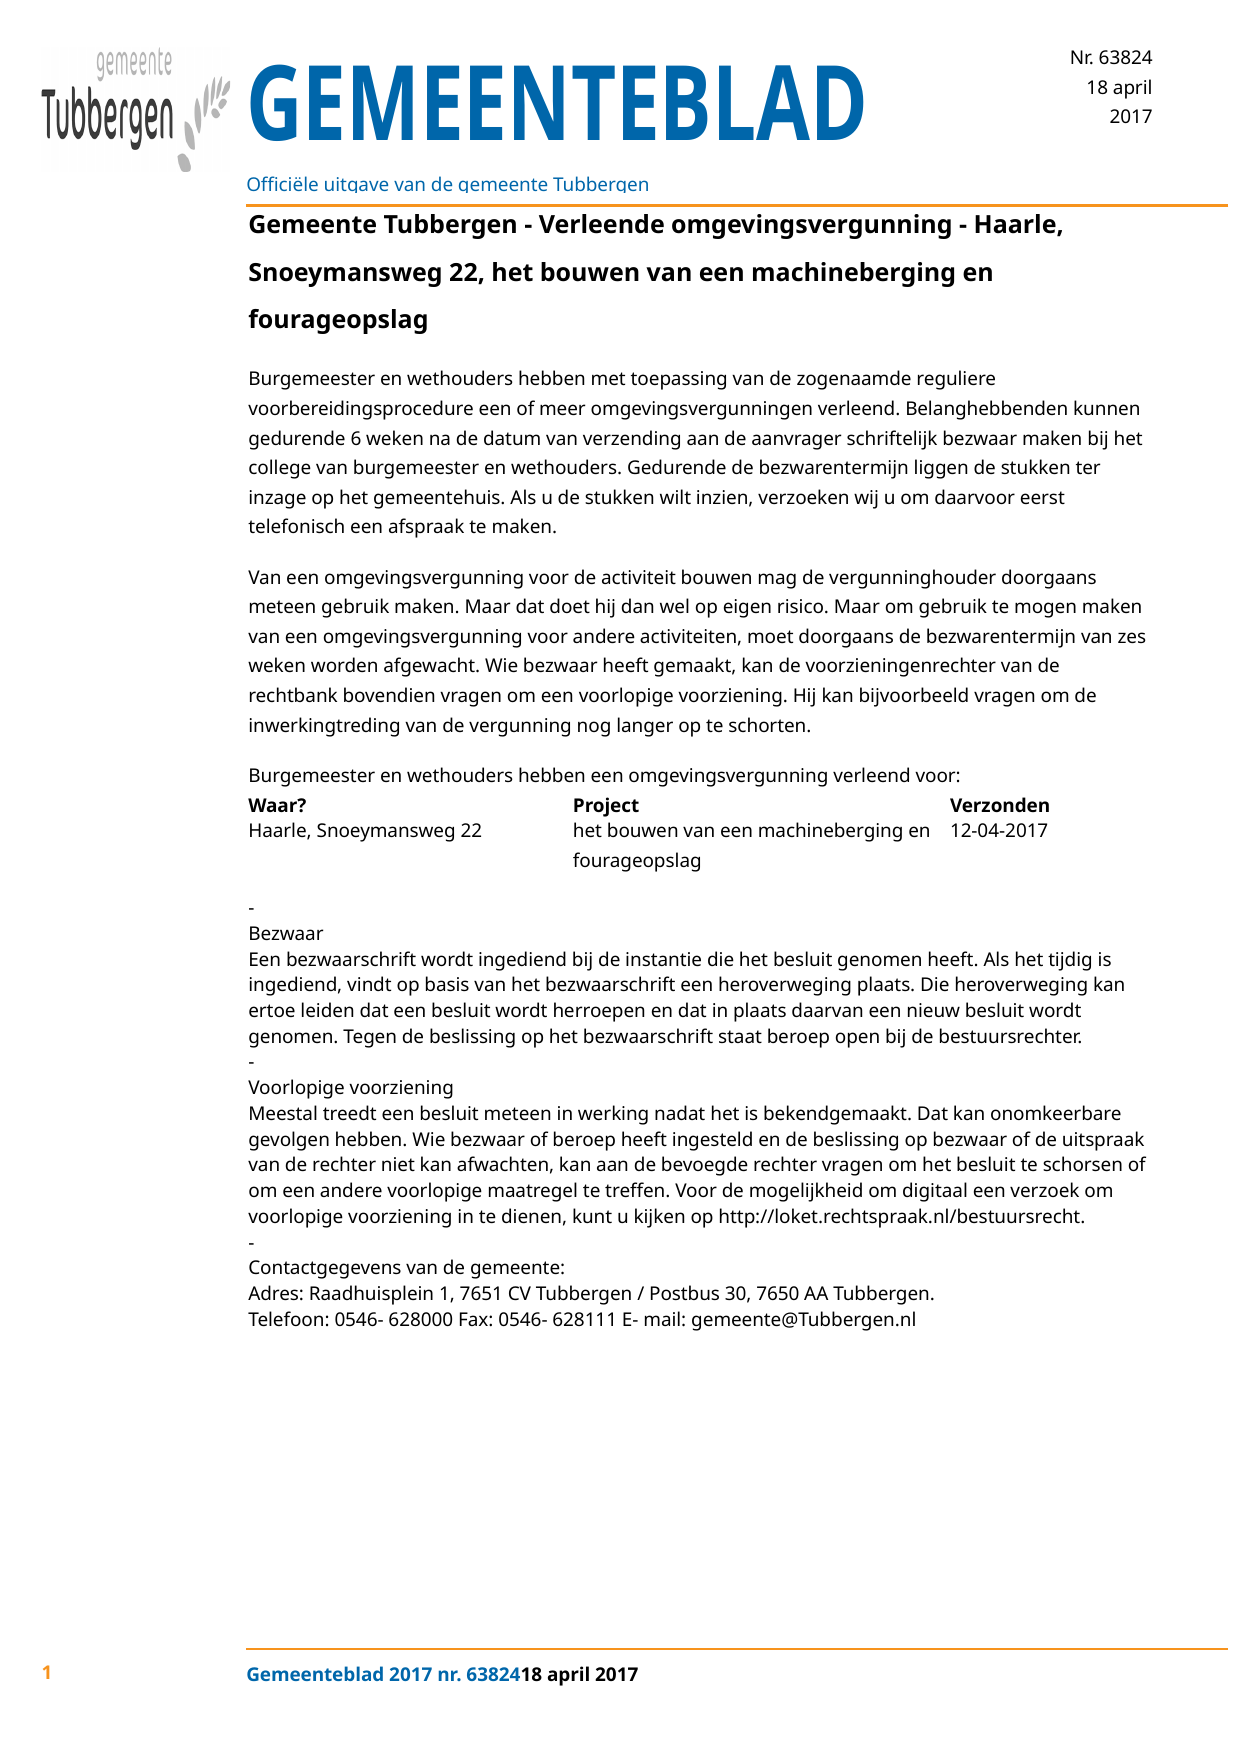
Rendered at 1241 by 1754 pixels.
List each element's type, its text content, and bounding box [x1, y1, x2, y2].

text Telefoon: 0546- 628000 Fax: 0546- 628111 E- mail: gemeente@Tubbergen.nl [248, 1306, 1152, 1332]
text - [248, 1049, 1152, 1074]
table_header Project [573, 792, 950, 818]
text Van een omgevingsvergunning voor de activiteit bouwen mag de vergunninghouder doorgaans meteen gebruik maken. Maar dat doet hij dan wel op eigen risico. Maar om gebruik te mogen maken van een omgevingsvergunning voor andere activiteiten, moet doorgaans de bezwarentermijn van zes weken worden afgewacht. Wie bezwaar heeft gemaakt, kan de voorzieningenrechter van de rechtbank bovendien vragen om een voorlopige voorziening. Hij kan bijvoorbeeld vragen om de inwerkingtreding van de vergunning nog langer op te schorten. [248, 564, 1152, 737]
text Burgemeester en wethouders hebben een omgevingsvergunning verleend voor: [248, 762, 1152, 788]
text Een bezwaarschrift wordt ingediend bij de instantie die het besluit genomen heeft. Als het tijdig is ingediend, vindt op basis van het bezwaarschrift een heroverweging plaats. Die heroverweging kan ertoe leiden dat een besluit wordt herroepen en dat in plaats daarvan een nieuw besluit wordt genomen. Tegen de beslissing op het bezwaarschrift staat beroep open bij de bestuursrechter. [248, 946, 1152, 1049]
text Bezwaar [248, 920, 1152, 946]
text Adres: Raadhuisplein 1, 7651 CV Tubbergen / Postbus 30, 7650 AA Tubbergen. [248, 1280, 1152, 1306]
text Meestal treedt een besluit meteen in werking nadat het is bekendgemaakt. Dat kan onomkeerbare gevolgen hebben. Wie bezwaar of beroep heeft ingesteld en de beslissing op bezwaar of de uitspraak van de rechter niet kan afwachten, kan aan de bevoegde rechter vragen om het besluit te schorsen of om een andere voorlopige maatregel te treffen. Voor de mogelijkheid om digitaal een verzoek om voorlopige voorziening in te dienen, kunt u kijken op http://loket.rechtspraak.nl/bestuursrecht. [248, 1100, 1152, 1229]
table_cell Haarle, Snoeymansweg 22 [248, 818, 573, 873]
text Gemeente Tubbergen - Verleende omgevingsvergunning - Haarle, Snoeymansweg 22, het bouwen van een machineberging en fourageopslag [248, 207, 1152, 336]
table_header Waar? [248, 792, 573, 818]
text - [248, 1229, 1152, 1254]
text Burgemeester en wethouders hebben met toepassing van de zogenaamde reguliere voorbereidingsprocedure een of meer omgevingsvergunningen verleend. Belanghebbenden kunnen gedurende 6 weken na de datum van verzending aan de aanvrager schriftelijk bezwaar maken bij het college van burgemeester en wethouders. Gedurende de bezwarentermijn liggen de stukken ter inzage op het gemeentehuis. Als u de stukken wilt inzien, verzoeken wij u om daarvoor eerst telefonisch een afspraak te maken. [248, 366, 1152, 539]
text Contactgegevens van de gemeente: [248, 1254, 1152, 1280]
table_cell het bouwen van een machineberging en fourageopslag [573, 818, 950, 873]
table_header Verzonden [950, 792, 1152, 818]
text Voorlopige voorziening [248, 1074, 1152, 1100]
picture [41, 47, 231, 172]
table_cell 12-04-2017 [950, 818, 1152, 873]
text - [248, 894, 1152, 920]
